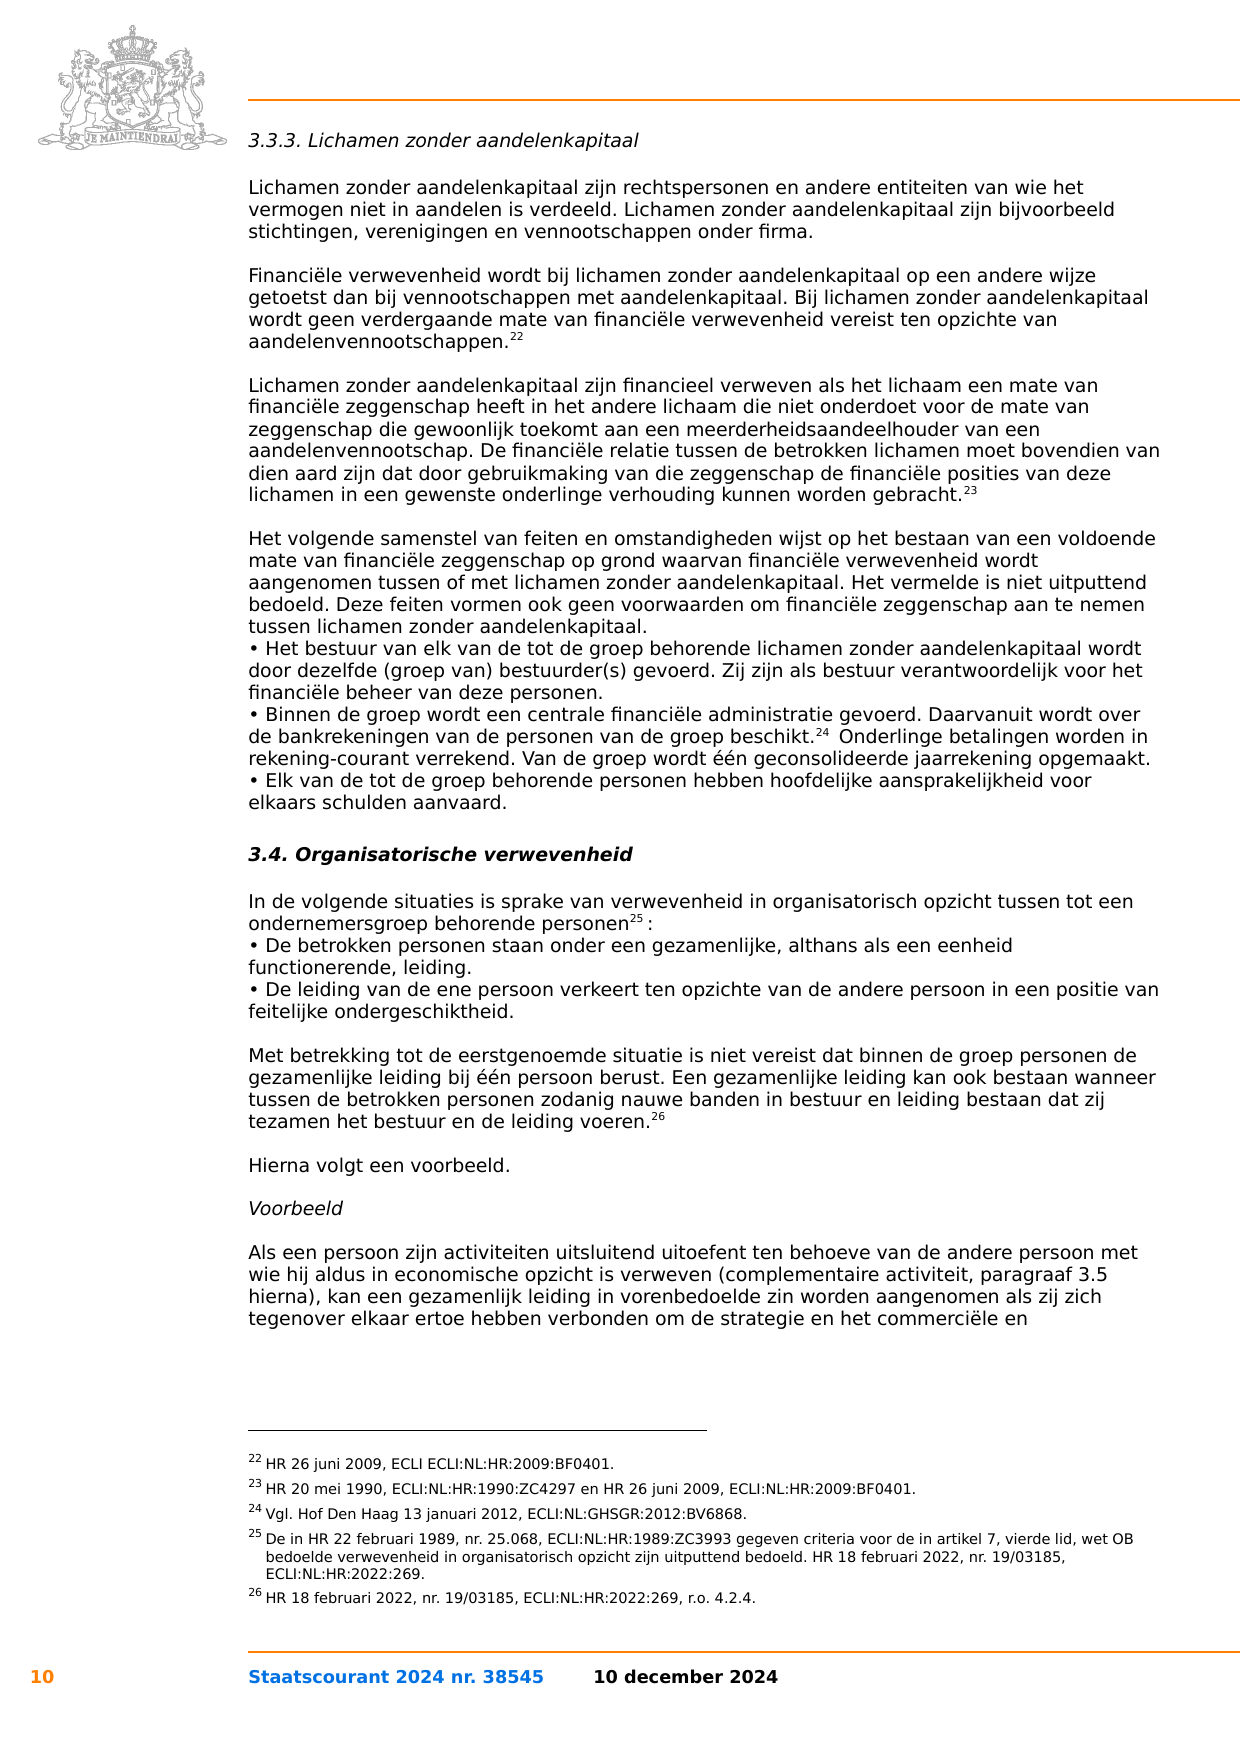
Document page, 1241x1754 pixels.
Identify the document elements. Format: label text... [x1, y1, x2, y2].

subtitle 3.3.3. Lichamen zonder aandelenkapitaal [248, 130, 1163, 152]
text Lichamen zonder aandelenkapitaal zijn financieel verweven als het lichaam een mate van financiële zeggenschap heeft in het andere lichaam die niet onderdoet voor de mate van zeggenschap die gewoonlijk toekomt aan een meerderheidsaandeelhouder van een aandelenvennootschap. De financiële relatie tussen de betrokken lichamen moet bovendien van dien aard zijn dat door gebruikmaking van die zeggenschap de financiële posities van deze lichamen in een gewenste onderlinge verhouding kunnen worden gebracht. [248, 374, 1163, 506]
text • De betrokken personen staan onder een gezamenlijke, althans als een eenheid functionerende, leiding. [248, 935, 1163, 979]
text HR 20 mei 1990, ECLI:NL:HR:1990:ZC4297 en HR 26 juni 2009, ECLI:NL:HR:2009:BF0401. [248, 1477, 1163, 1499]
text Als een persoon zijn activiteiten uitsluitend uitoefent ten behoeve van de andere persoon met wie hij aldus in economische opzicht is verweven (complementaire activiteit, paragraaf 3.5 hierna), kan een gezamenlijk leiding in vorenbedoelde zin worden aangenomen als zij zich tegenover elkaar ertoe hebben verbonden om de strategie en het commerciële en [248, 1242, 1163, 1330]
picture [38, 25, 227, 150]
text Met betrekking tot de eerstgenoemde situatie is niet vereist dat binnen de groep personen de gezamenlijke leiding bij één persoon berust. Een gezamenlijke leiding kan ook bestaan wanneer tussen de betrokken personen zodanig nauwe banden in bestuur en leiding bestaan dat zij tezamen het bestuur en de leiding voeren. [248, 1045, 1163, 1133]
text HR 18 februari 2022, nr. 19/03185, ECLI:NL:HR:2022:269, r.o. 4.2.4. [248, 1586, 1163, 1608]
text Financiële verwevenheid wordt bij lichamen zonder aandelenkapitaal op een andere wijze getoetst dan bij vennootschappen met aandelenkapitaal. Bij lichamen zonder aandelenkapitaal wordt geen verdergaande mate van financiële verwevenheid vereist ten opzichte van aandelenvennootschappen. [248, 265, 1163, 353]
text De in HR 22 februari 1989, nr. 25.068, ECLI:NL:HR:1989:ZC3993 gegeven criteria voor de in artikel 7, vierde lid, wet OB bedoelde verwevenheid in organisatorisch opzicht zijn uitputtend bedoeld. HR 18 februari 2022, nr. 19/03185, ECLI:NL:HR:2022:269. [248, 1527, 1163, 1583]
text • Het bestuur van elk van de tot de groep behorende lichamen zonder aandelenkapitaal wordt door dezelfde (groep van) bestuurder(s) gevoerd. Zij zijn als bestuur verantwoordelijk voor het financiële beheer van deze personen. [248, 638, 1163, 704]
text In de volgende situaties is sprake van verwevenheid in organisatorisch opzicht tussen tot een ondernemersgroep behorende personen: [248, 891, 1163, 935]
text Hierna volgt een voorbeeld. [248, 1154, 1163, 1176]
subtitle 3.4. Organisatorische verwevenheid [248, 844, 1163, 866]
text • Binnen de groep wordt een centrale financiële administratie gevoerd. Daarvanuit wordt over de bankrekeningen van de personen van de groep beschikt. Onderlinge betalingen worden in rekening-courant verrekend. Van de groep wordt één geconsolideerde jaarrekening opgemaakt. [248, 704, 1163, 770]
text HR 26 juni 2009, ECLI ECLI:NL:HR:2009:BF0401. [248, 1452, 1163, 1474]
text • De leiding van de ene persoon verkeert ten opzichte van de andere persoon in een positie van feitelijke ondergeschiktheid. [248, 979, 1163, 1023]
subtitle Voorbeeld [248, 1198, 1163, 1220]
text Het volgende samenstel van feiten en omstandigheden wijst op het bestaan van een voldoende mate van financiële zeggenschap op grond waarvan financiële verwevenheid wordt aangenomen tussen of met lichamen zonder aandelenkapitaal. Het vermelde is niet uitputtend bedoeld. Deze feiten vormen ook geen voorwaarden om financiële zeggenschap aan te nemen tussen lichamen zonder aandelenkapitaal. [248, 528, 1163, 638]
text Vgl. Hof Den Haag 13 januari 2012, ECLI:NL:GHSGR:2012:BV6868. [248, 1502, 1163, 1524]
text • Elk van de tot de groep behorende personen hebben hoofdelijke aansprakelijkheid voor elkaars schulden aanvaard. [248, 770, 1163, 814]
text Lichamen zonder aandelenkapitaal zijn rechtspersonen en andere entiteiten van wie het vermogen niet in aandelen is verdeeld. Lichamen zonder aandelenkapitaal zijn bijvoorbeeld stichtingen, verenigingen en vennootschappen onder firma. [248, 177, 1163, 243]
